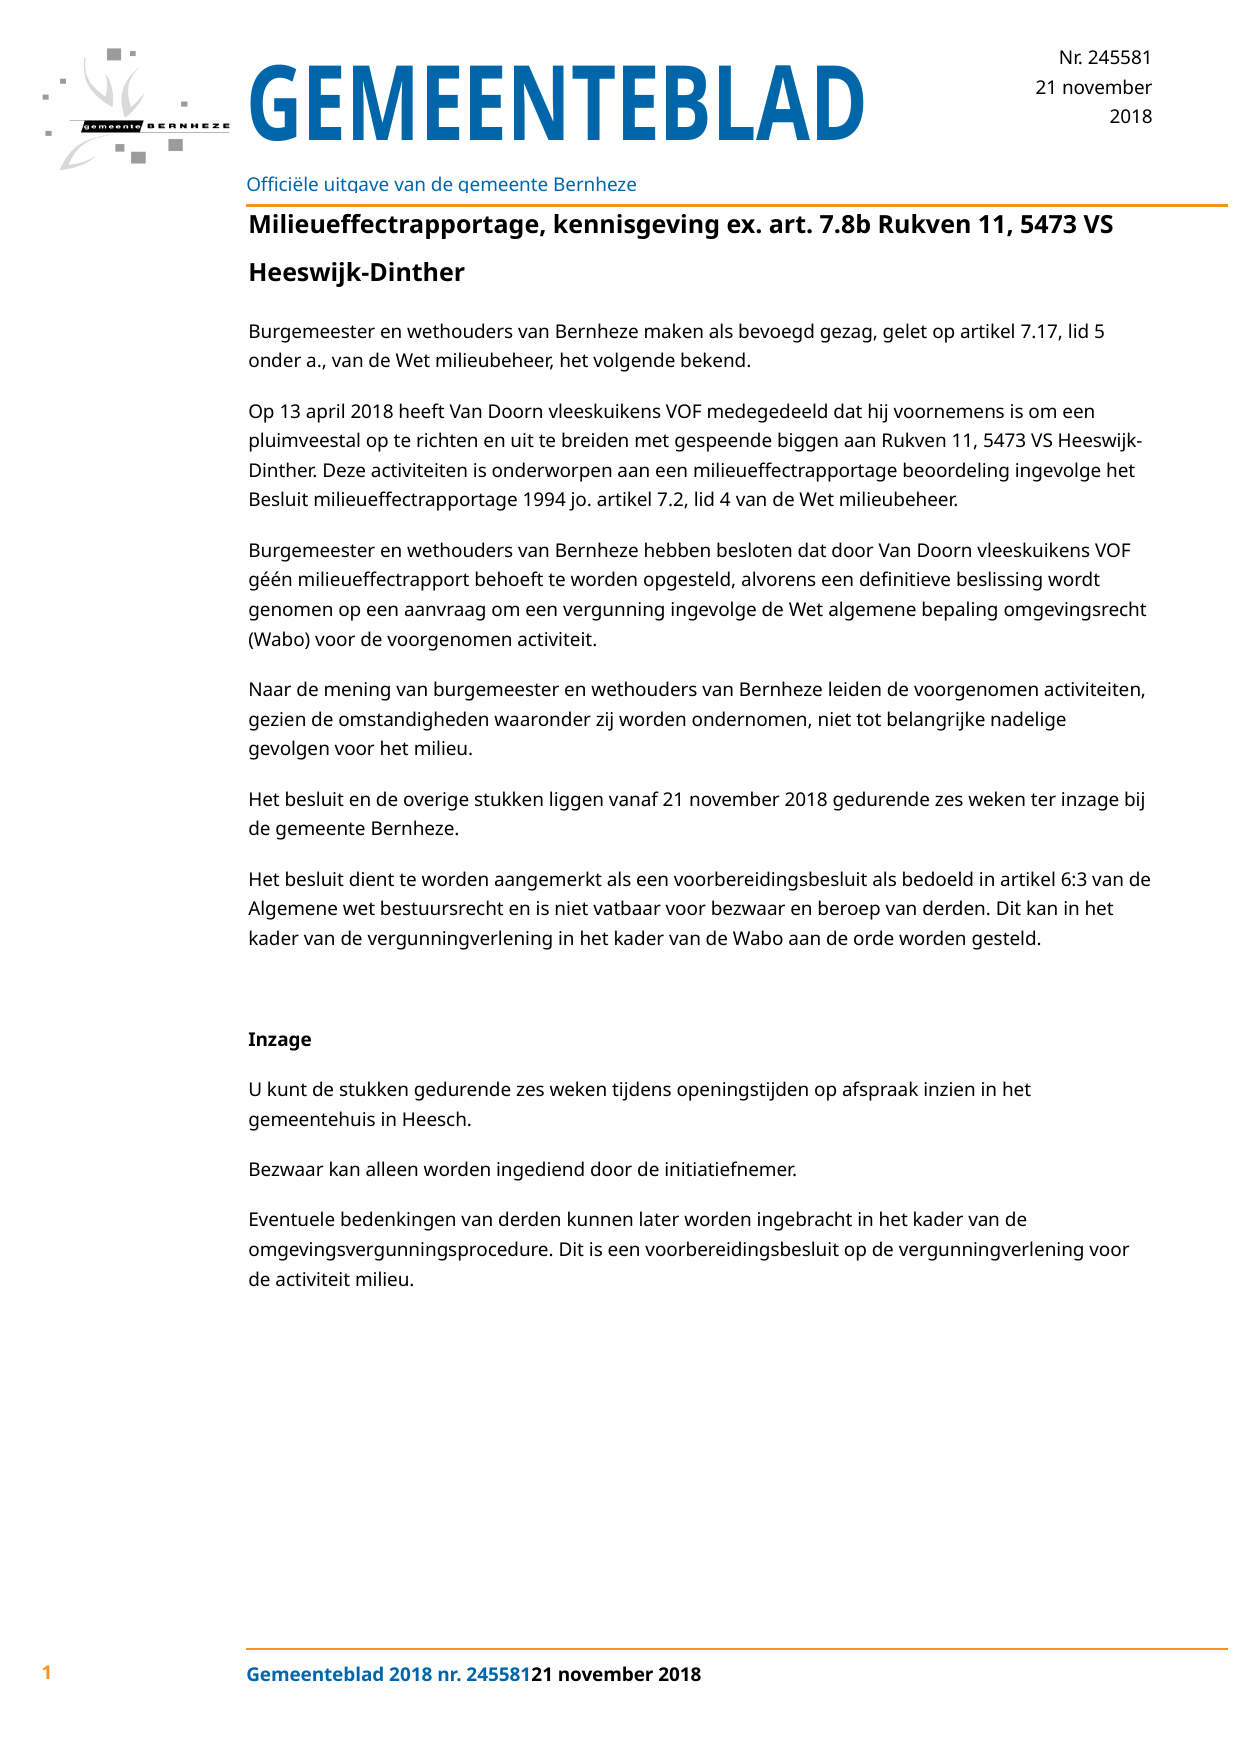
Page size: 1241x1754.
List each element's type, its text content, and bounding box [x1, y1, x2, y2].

text Milieueffectrapportage, kennisgeving ex. art. 7.8b Rukven 11, 5473 VS Heeswijk-Dinther [248, 207, 1152, 288]
text Het besluit en de overige stukken liggen vanaf 21 november 2018 gedurende zes weken ter inzage bij de gemeente Bernheze. [248, 786, 1152, 841]
text Naar de mening van burgemeester en wethouders van Bernheze leiden de voorgenomen activiteiten, gezien de omstandigheden waaronder zij worden ondernomen, niet tot belangrijke nadelige gevolgen voor het milieu. [248, 676, 1152, 761]
text Op 13 april 2018 heeft Van Doorn vleeskuikens VOF medegedeeld dat hij voornemens is om een pluimveestal op te richten en uit te breiden met gespeende biggen aan Rukven 11, 5473 VS Heeswijk-Dinther. Deze activiteiten is onderworpen aan een milieueffectrapportage beoordeling ingevolge het Besluit milieueffectrapportage 1994 jo. artikel 7.2, lid 4 van de Wet milieubeheer. [248, 398, 1152, 512]
text Eventuele bedenkingen van derden kunnen later worden ingebracht in het kader van de omgevingsvergunningsprocedure. Dit is een voorbereidingsbesluit op de vergunningverlening voor de activiteit milieu. [248, 1207, 1152, 1292]
text Burgemeester en wethouders van Bernheze maken als bevoegd gezag, gelet op artikel 7.17, lid 5 onder a., van de Wet milieubeheer, het volgende bekend. [248, 318, 1152, 373]
text Inzage [248, 1026, 1152, 1052]
text Burgemeester en wethouders van Bernheze hebben besloten dat door Van Doorn vleeskuikens VOF géén milieueffectrapport behoeft te worden opgesteld, alvorens een definitieve beslissing wordt genomen op een aanvraag om een vergunning ingevolge de Wet algemene bepaling omgevingsrecht (Wabo) voor de voorgenomen activiteit. [248, 537, 1152, 652]
text Het besluit dient te worden aangemerkt als een voorbereidingsbesluit als bedoeld in artikel 6:3 van de Algemene wet bestuursrecht en is niet vatbaar voor bezwaar en beroep van derden. Dit kan in het kader van de vergunningverlening in het kader van de Wabo aan de orde worden gesteld. [248, 866, 1152, 951]
text U kunt de stukken gedurende zes weken tijdens openingstijden op afspraak inzien in het gemeentehuis in Heesch. [248, 1076, 1152, 1132]
text Bezwaar kan alleen worden ingediend door de initiatiefnemer. [248, 1156, 1152, 1182]
picture [41, 47, 231, 172]
